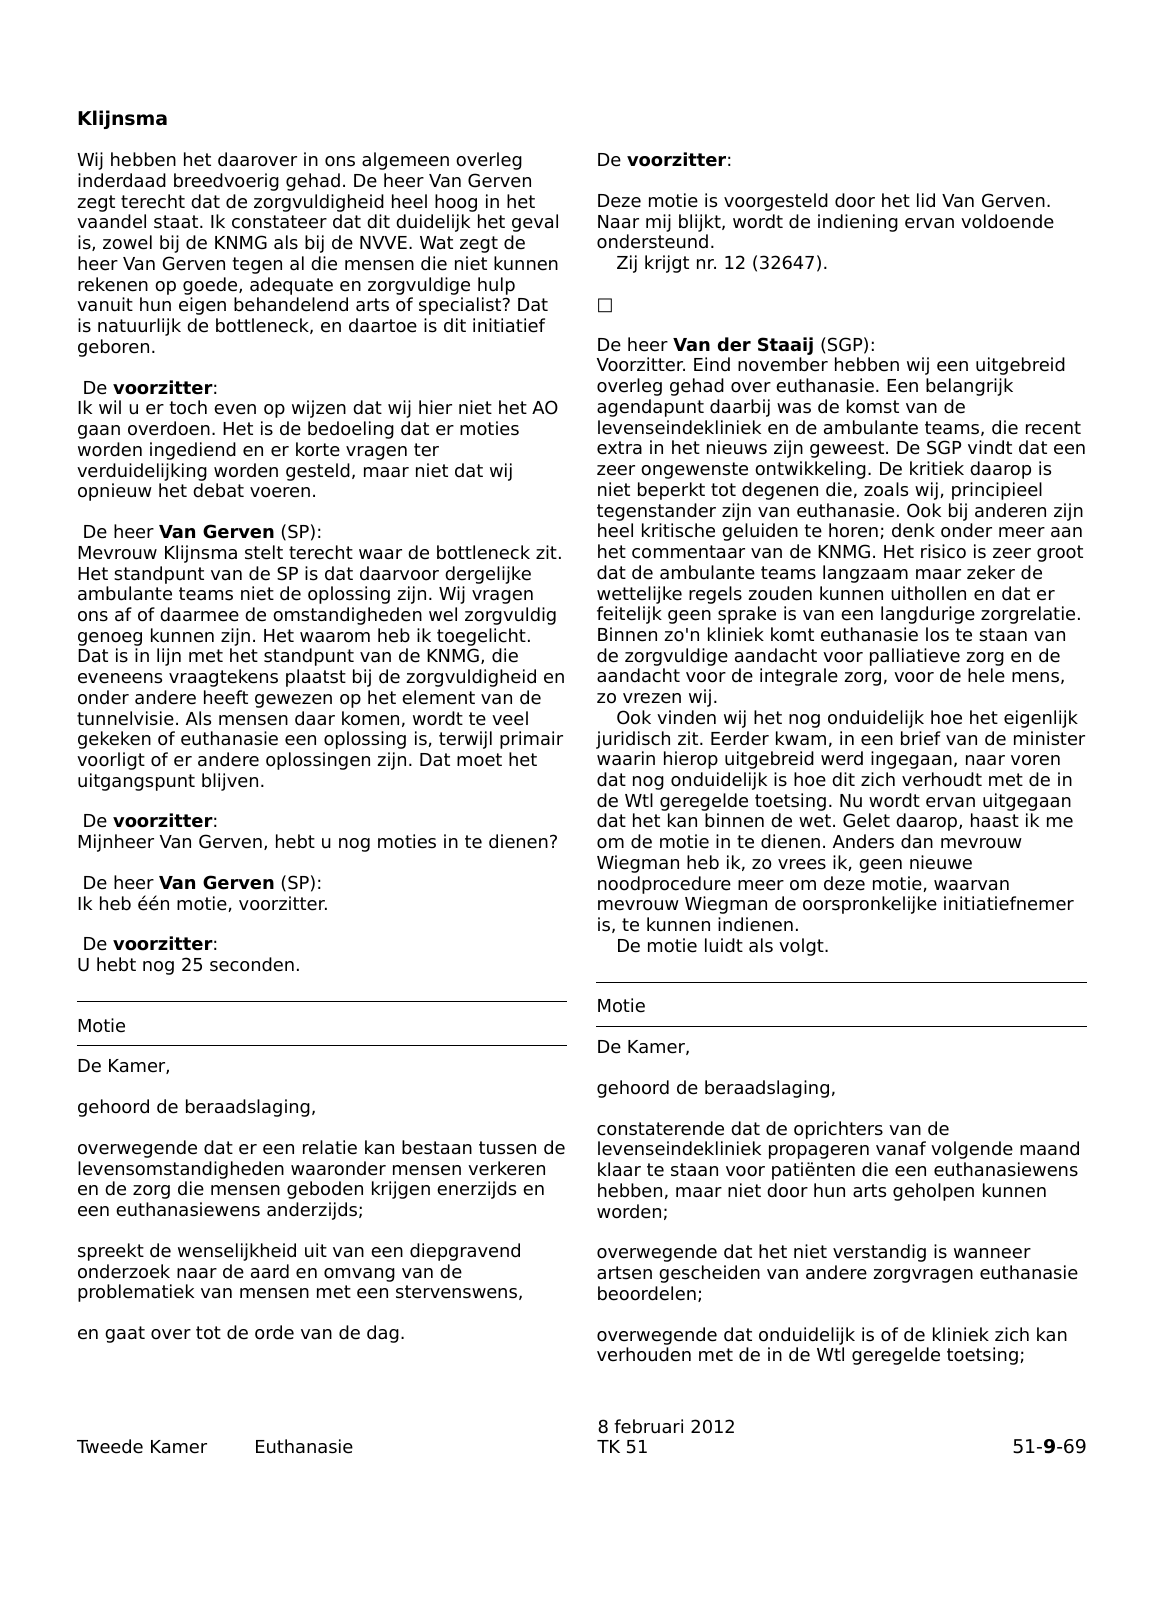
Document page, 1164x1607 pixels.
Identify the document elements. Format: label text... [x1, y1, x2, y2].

text Mevrouw Klijnsma stelt terecht waar de bottleneck zit. Het standpunt van de SP is dat daarvoor dergelijke ambulante teams niet de oplossing zijn. Wij vragen ons af of daarmee de omstandigheden wel zorgvuldig genoeg kunnen zijn. Het waarom heb ik toegelicht. Dat is in lijn met het standpunt van de KNMG, die eveneens vraagtekens plaatst bij de zorgvuldigheid en onder andere heeft gewezen op het element van de tunnelvisie. Als mensen daar komen, wordt te veel gekeken of euthanasie een oplossing is, terwijl primair voorligt of er andere oplossingen zijn. Dat moet het uitgangspunt blijven. [77, 543, 567, 791]
text De heer Van Gerven (SP): [77, 873, 567, 893]
text De voorzitter: [77, 811, 567, 832]
text De heer Van Gerven (SP): [77, 522, 567, 543]
text □ [596, 294, 1087, 314]
text De heer Van der Staaij (SGP): [596, 334, 1087, 355]
text De Kamer, [77, 1056, 567, 1077]
text spreekt de wenselijkheid uit van een diepgravend onderzoek naar de aard en omvang van de problematiek van mensen met een stervenswens, [77, 1241, 567, 1303]
text Voorzitter. Eind november hebben wij een uitgebreid overleg gehad over euthanasie. Een belangrijk agendapunt daarbij was de komst van de levenseindekliniek en de ambulante teams, die recent extra in het nieuws zijn geweest. De SGP vindt dat een zeer ongewenste ontwikkeling. De kritiek daarop is niet beperkt tot degenen die, zoals wij, principieel tegenstander zijn van euthanasie. Ook bij anderen zijn heel kritische geluiden te horen; denk onder meer aan het commentaar van de KNMG. Het risico is zeer groot dat de ambulante teams langzaam maar zeker de wettelijke regels zouden kunnen uithollen en dat er feitelijk geen sprake is van een langdurige zorgrelatie. Binnen zo'n kliniek komt euthanasie los te staan van de zorgvuldige aandacht voor palliatieve zorg en de aandacht voor de integrale zorg, voor de hele mens, zo vrezen wij. [596, 355, 1087, 708]
text Zij krijgt nr. 12 (32647). [596, 253, 1087, 274]
text Ik wil u er toch even op wijzen dat wij hier niet het AO gaan overdoen. Het is de bedoeling dat er moties worden ingediend en er korte vragen ter verduidelijking worden gesteld, maar niet dat wij opnieuw het debat voeren. [77, 398, 567, 502]
text en gaat over tot de orde van de dag. [77, 1323, 567, 1344]
text Ook vinden wij het nog onduidelijk hoe het eigenlijk juridisch zit. Eerder kwam, in een brief van de minister waarin hierop uitgebreid werd ingegaan, naar voren dat nog onduidelijk is hoe dit zich verhoudt met de in de Wtl geregelde toetsing. Nu wordt ervan uitgegaan dat het kan binnen de wet. Gelet daarop, haast ik me om de motie in te dienen. Anders dan mevrouw Wiegman heb ik, zo vrees ik, geen nieuwe noodprocedure meer om deze motie, waarvan mevrouw Wiegman de oorspronkelijke initiatiefnemer is, te kunnen indienen. [596, 708, 1087, 936]
text De voorzitter: [77, 377, 567, 398]
text De Kamer, [596, 1037, 1087, 1058]
text overwegende dat het niet verstandig is wanneer artsen gescheiden van andere zorgvragen euthanasie beoordelen; [596, 1242, 1087, 1304]
text Mijnheer Van Gerven, hebt u nog moties in te dienen? [77, 832, 567, 853]
text Ik heb één motie, voorzitter. [77, 893, 567, 914]
text overwegende dat er een relatie kan bestaan tussen de levensomstandigheden waaronder mensen verkeren en de zorg die mensen geboden krijgen enerzijds en een euthanasiewens anderzijds; [77, 1138, 567, 1221]
text Motie [596, 996, 1087, 1017]
text gehoord de beraadslaging, [77, 1097, 567, 1118]
text constaterende dat de oprichters van de levenseindekliniek propageren vanaf volgende maand klaar te staan voor patiënten die een euthanasiewens hebben, maar niet door hun arts geholpen kunnen worden; [596, 1118, 1087, 1222]
text U hebt nog 25 seconden. [77, 955, 567, 976]
text De voorzitter: [596, 150, 1087, 171]
text Deze motie is voorgesteld door het lid Van Gerven. Naar mij blijkt, wordt de indiening ervan voldoende ondersteund. [596, 191, 1087, 253]
text overwegende dat onduidelijk is of de kliniek zich kan verhouden met de in de Wtl geregelde toetsing; [596, 1324, 1087, 1366]
text gehoord de beraadslaging, [596, 1078, 1087, 1098]
text De motie luidt als volgt. [596, 936, 1087, 956]
text De voorzitter: [77, 934, 567, 955]
text Wij hebben het daarover in ons algemeen overleg inderdaad breedvoerig gehad. De heer Van Gerven zegt terecht dat de zorgvuldigheid heel hoog in het vaandel staat. Ik constateer dat dit duidelijk het geval is, zowel bij de KNMG als bij de NVVE. Wat zegt de heer Van Gerven tegen al die mensen die niet kunnen rekenen op goede, adequate en zorgvuldige hulp vanuit hun eigen behandelend arts of specialist? Dat is natuurlijk de bottleneck, en daartoe is dit initiatief geboren. [77, 150, 567, 357]
text Motie [77, 1016, 567, 1036]
